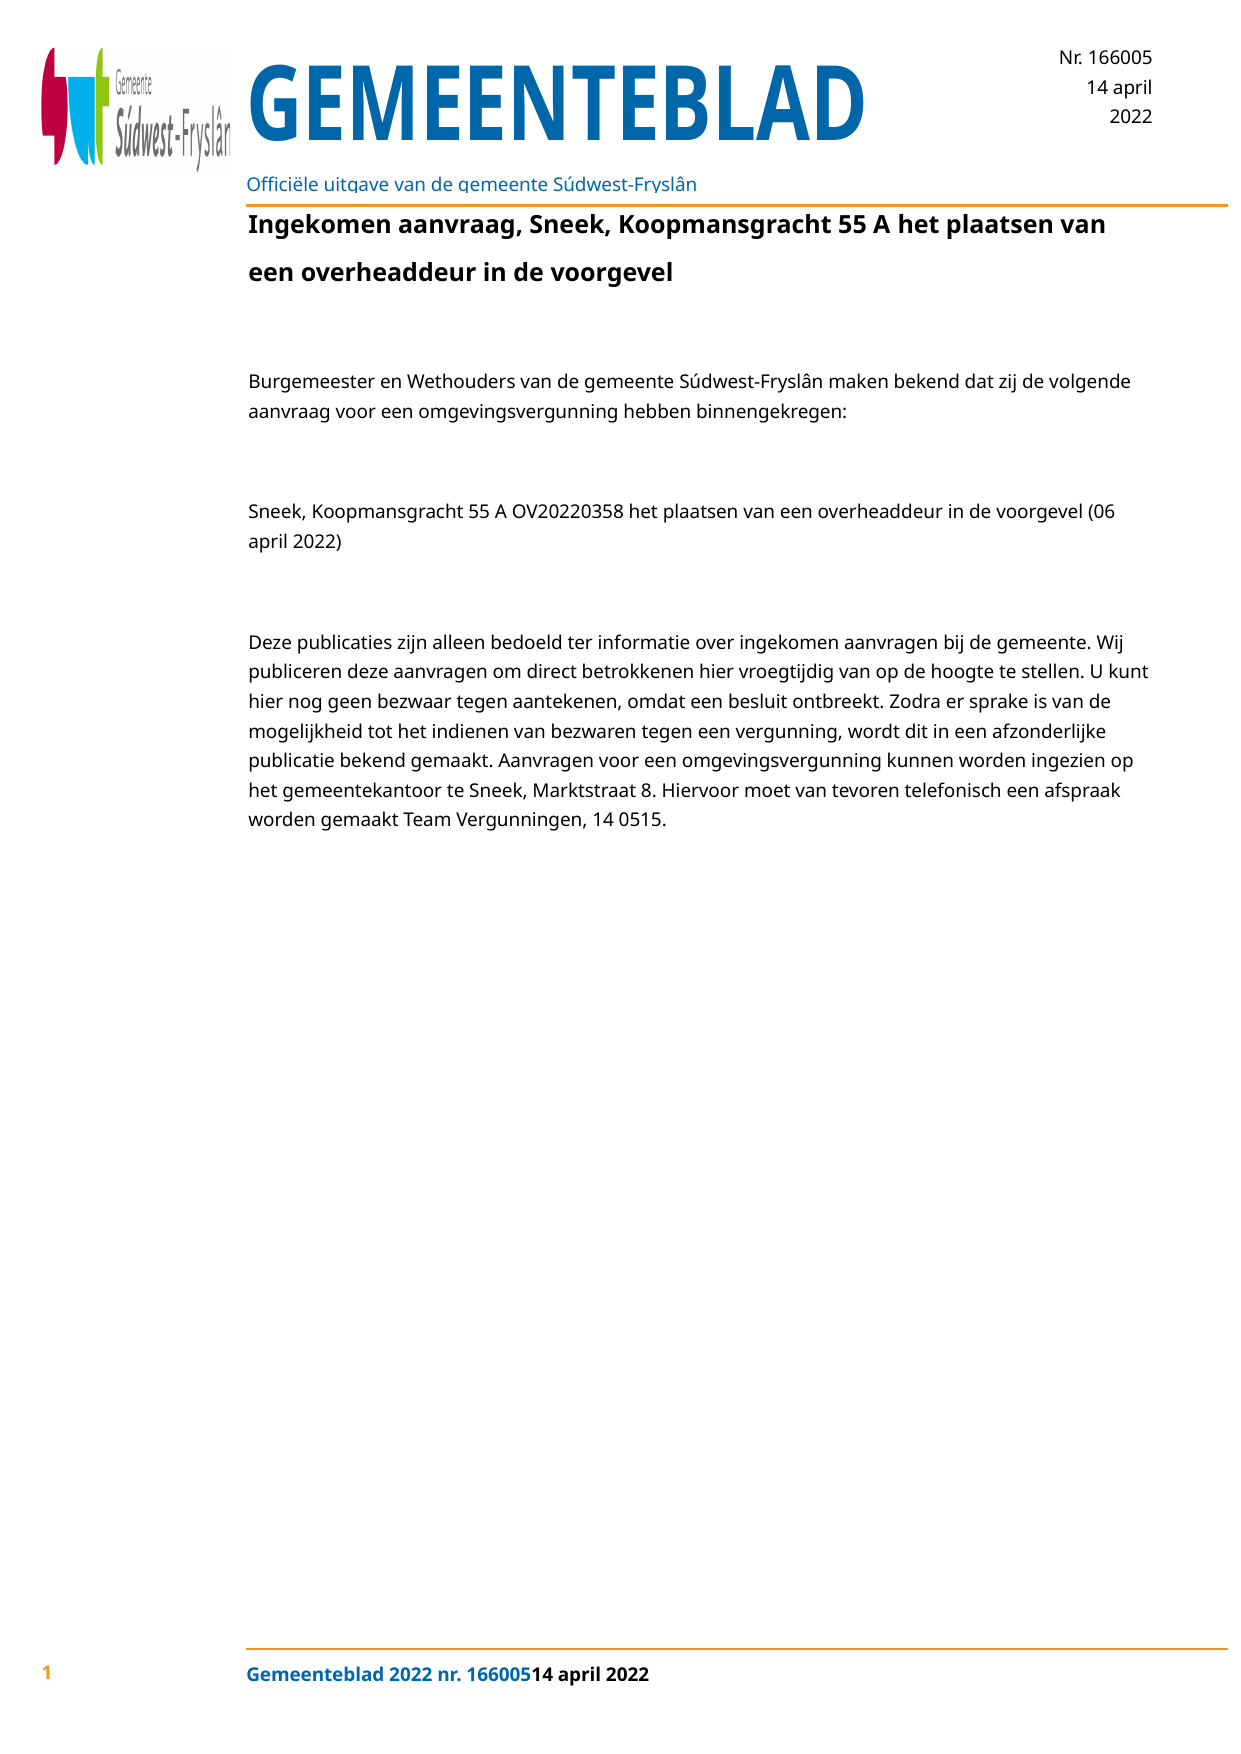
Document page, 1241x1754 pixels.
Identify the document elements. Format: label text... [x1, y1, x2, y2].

picture [41, 47, 231, 172]
text Deze publicaties zijn alleen bedoeld ter informatie over ingekomen aanvragen bij de gemeente. Wij publiceren deze aanvragen om direct betrokkenen hier vroegtijdig van op de hoogte te stellen. U kunt hier nog geen bezwaar tegen aantekenen, omdat een besluit ontbreekt. Zodra er sprake is van de mogelijkheid tot het indienen van bezwaren tegen een vergunning, wordt dit in een afzonderlijke publicatie bekend gemaakt. Aanvragen voor een omgevingsvergunning kunnen worden ingezien op het gemeentekantoor te Sneek, Marktstraat 8. Hiervoor moet van tevoren telefonisch een afspraak worden gemaakt Team Vergunningen, 14 0515. [248, 629, 1152, 832]
text Burgemeester en Wethouders van de gemeente Súdwest-Fryslân maken bekend dat zij de volgende aanvraag voor een omgevingsvergunning hebben binnengekregen: [248, 368, 1152, 424]
text Sneek, Koopmansgracht 55 A OV20220358 het plaatsen van een overheaddeur in de voorgevel (06 april 2022) [248, 499, 1152, 554]
text Ingekomen aanvraag, Sneek, Koopmansgracht 55 A het plaatsen van een overheaddeur in de voorgevel [248, 207, 1152, 288]
